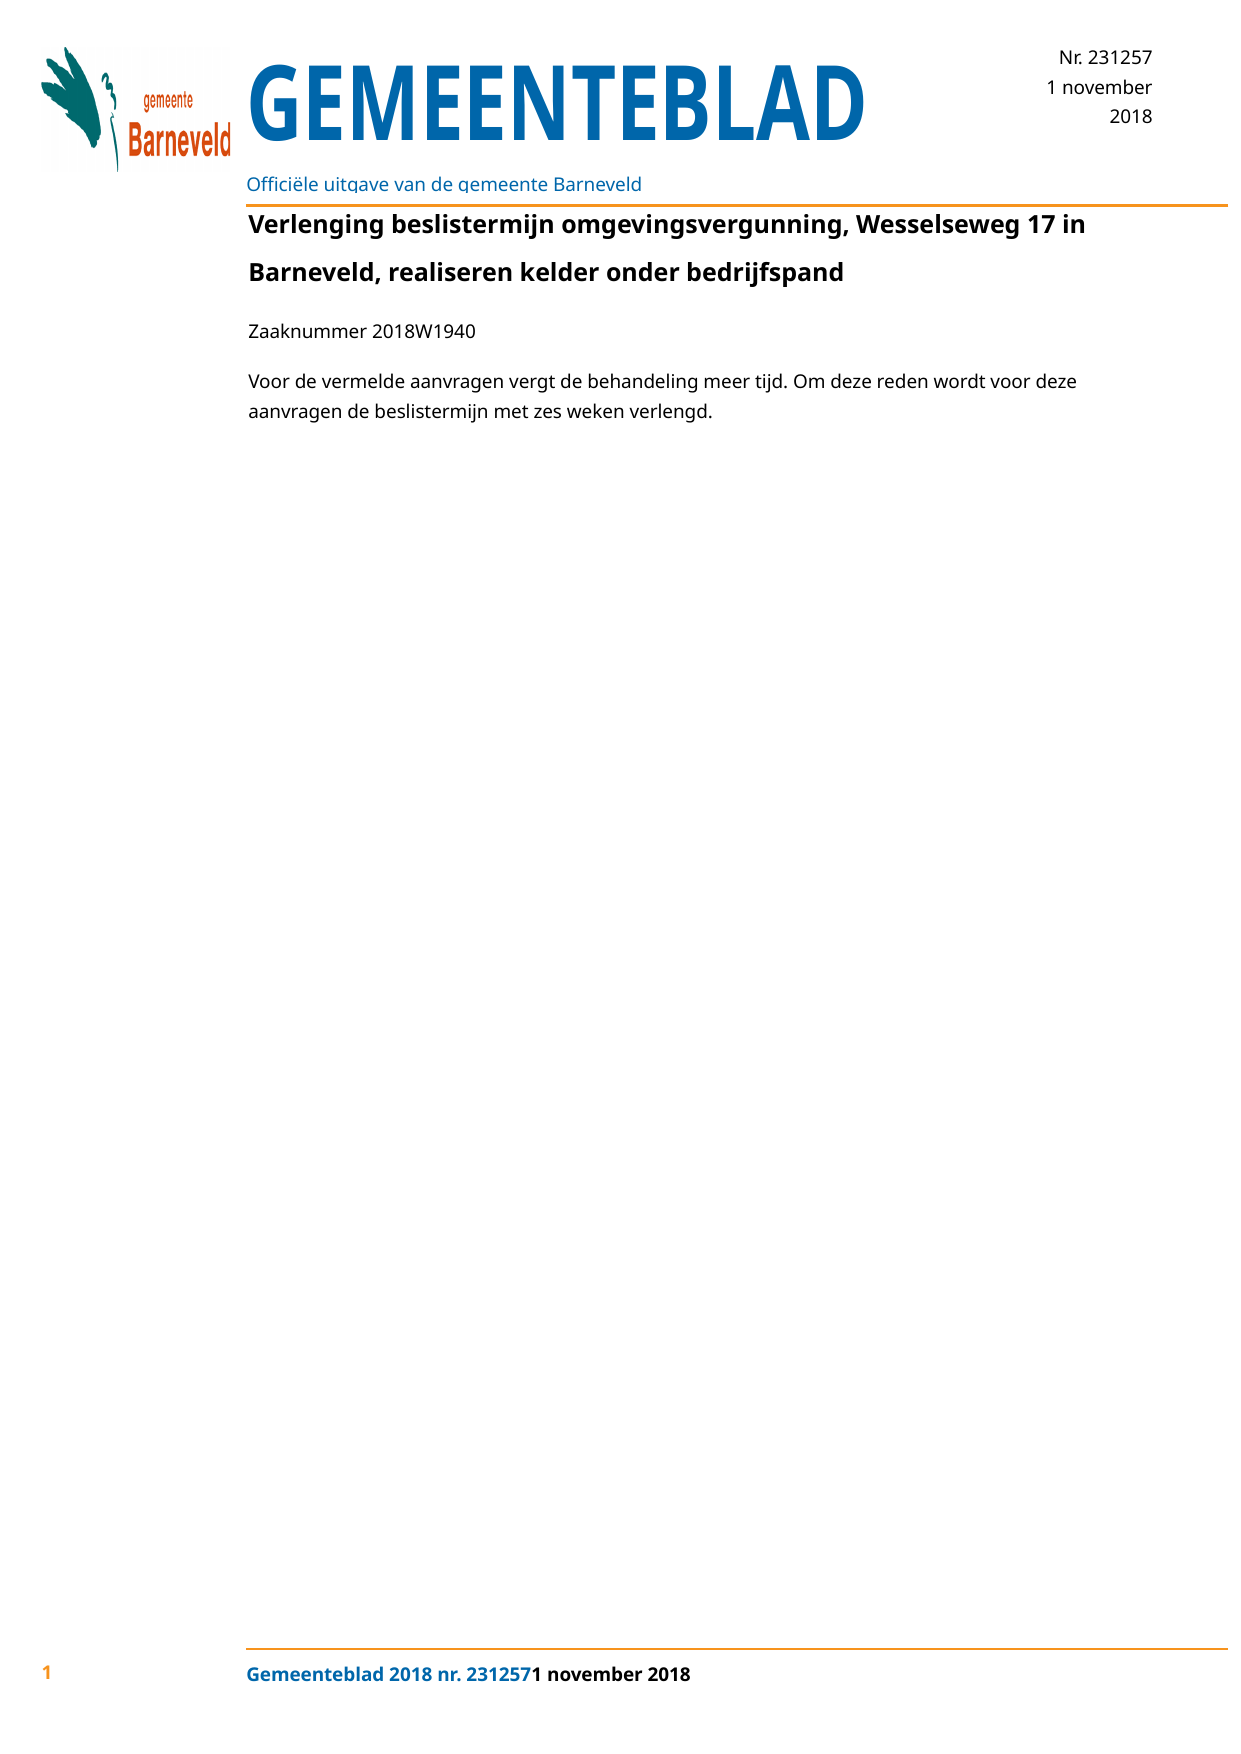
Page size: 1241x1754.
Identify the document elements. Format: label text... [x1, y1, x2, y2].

text Verlenging beslistermijn omgevingsvergunning, Wesselseweg 17 in Barneveld, realiseren kelder onder bedrijfspand [248, 207, 1152, 288]
picture [41, 47, 231, 172]
text Voor de vermelde aanvragen vergt de behandeling meer tijd. Om deze reden wordt voor deze aanvragen de beslistermijn met zes weken verlengd. [248, 368, 1152, 424]
text Zaaknummer 2018W1940 [248, 318, 1152, 344]
